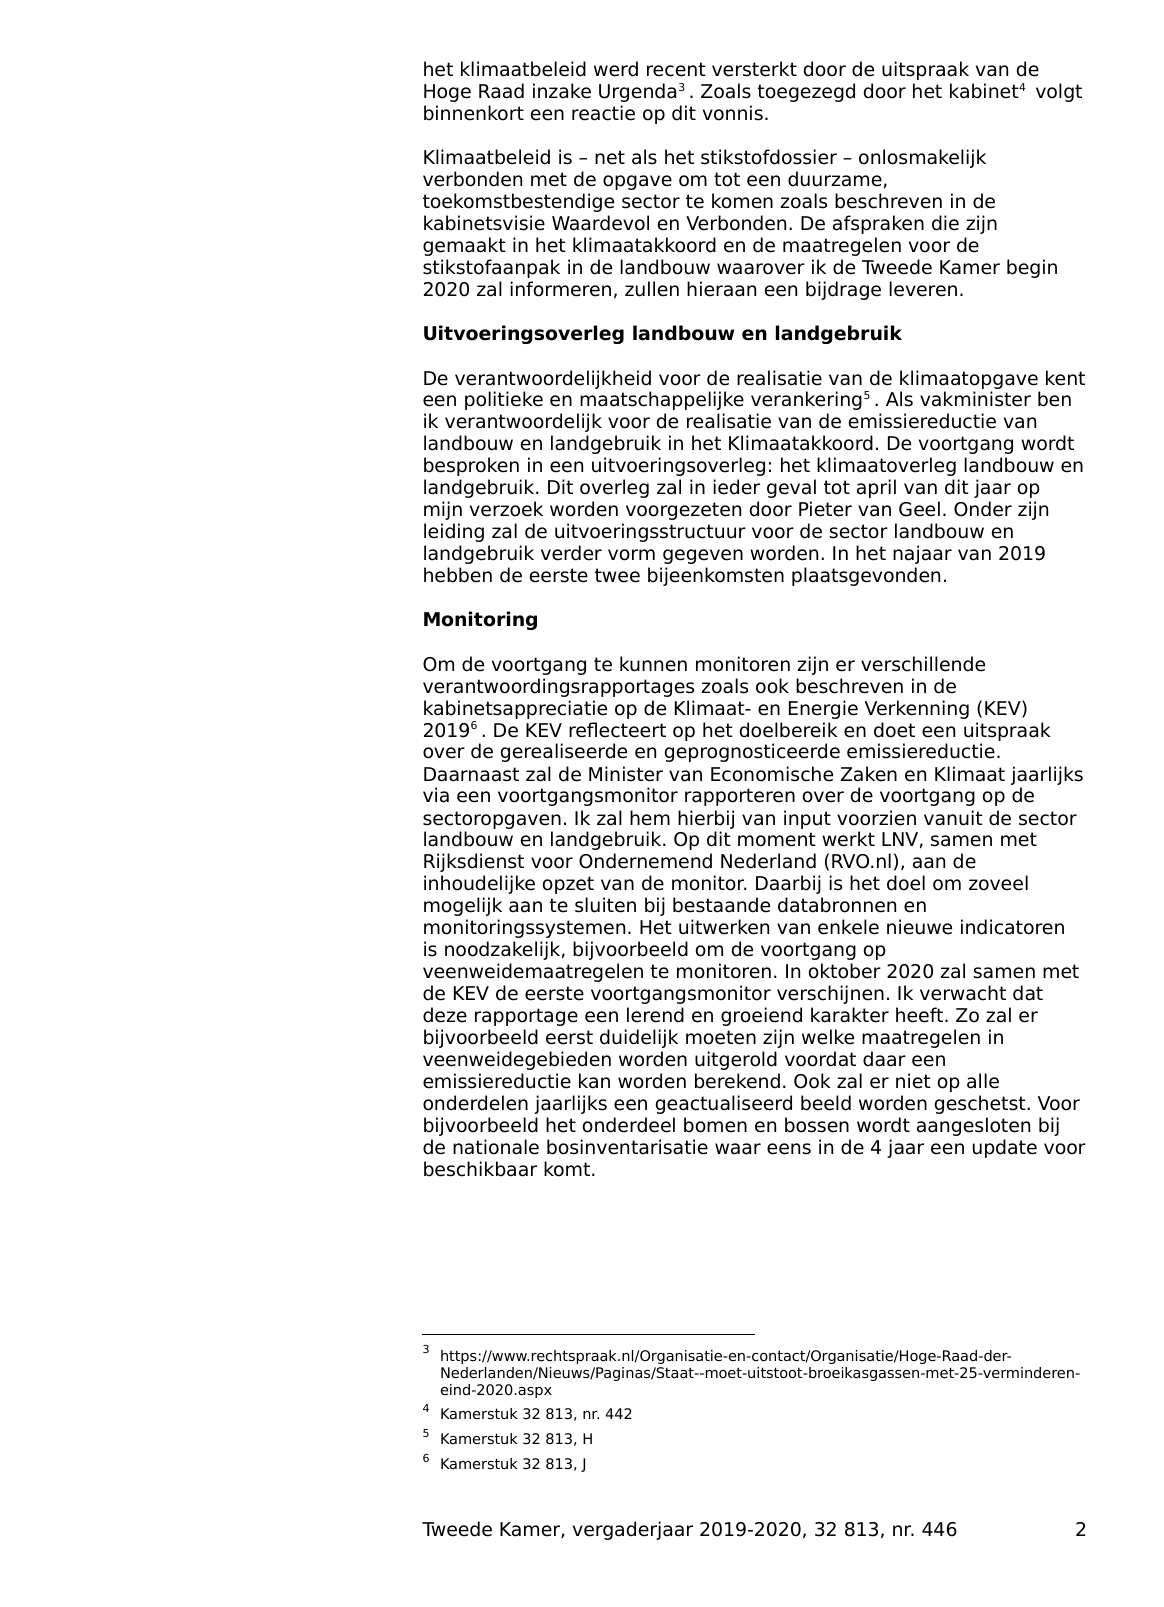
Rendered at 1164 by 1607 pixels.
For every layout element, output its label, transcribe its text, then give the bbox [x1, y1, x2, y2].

text Om de voortgang te kunnen monitoren zijn er verschillende verantwoordingsrapportages zoals ook beschreven in de kabinetsappreciatie op de Klimaat- en Energie Verkenning (KEV) 2019. De KEV reflecteert op het doelbereik en doet een uitspraak over de gerealiseerde en geprognosticeerde emissiereductie. Daarnaast zal de Minister van Economische Zaken en Klimaat jaarlijks via een voortgangsmonitor rapporteren over de voortgang op de sectoropgaven. Ik zal hem hierbij van input voorzien vanuit de sector landbouw en landgebruik. Op dit moment werkt LNV, samen met Rijksdienst voor Ondernemend Nederland (RVO.nl), aan de inhoudelijke opzet van de monitor. Daarbij is het doel om zoveel mogelijk aan te sluiten bij bestaande databronnen en monitoringssystemen. Het uitwerken van enkele nieuwe indicatoren is noodzakelijk, bijvoorbeeld om de voortgang op veenweidemaatregelen te monitoren. In oktober 2020 zal samen met de KEV de eerste voortgangsmonitor verschijnen. Ik verwacht dat deze rapportage een lerend en groeiend karakter heeft. Zo zal er bijvoorbeeld eerst duidelijk moeten zijn welke maatregelen in veenweidegebieden worden uitgerold voordat daar een emissiereductie kan worden berekend. Ook zal er niet op alle onderdelen jaarlijks een geactualiseerd beeld worden geschetst. Voor bijvoorbeeld het onderdeel bomen en bossen wordt aangesloten bij de nationale bosinventarisatie waar eens in de 4 jaar een update voor beschikbaar komt. [422, 653, 1087, 1181]
text Kamerstuk 32 813, H [422, 1427, 1087, 1449]
text De verantwoordelijkheid voor de realisatie van de klimaatopgave kent een politieke en maatschappelijke verankering. Als vakminister ben ik verantwoordelijk voor de realisatie van de emissiereductie van landbouw en landgebruik in het Klimaatakkoord. De voortgang wordt besproken in een uitvoeringsoverleg: het klimaatoverleg landbouw en landgebruik. Dit overleg zal in ieder geval tot april van dit jaar op mijn verzoek worden voorgezeten door Pieter van Geel. Onder zijn leiding zal de uitvoeringsstructuur voor de sector landbouw en landgebruik verder vorm gegeven worden. In het najaar van 2019 hebben de eerste twee bijeenkomsten plaatsgevonden. [422, 367, 1087, 587]
subtitle Uitvoeringsoverleg landbouw en landgebruik [422, 323, 1087, 345]
text Kamerstuk 32 813, nr. 442 [422, 1402, 1087, 1424]
subtitle Monitoring [422, 609, 1087, 631]
text https://www.rechtspraak.nl/Organisatie-en-contact/Organisatie/Hoge-Raad-der-Nederlanden/Nieuws/Paginas/Staat--moet-uitstoot-broeikasgassen-met-25-verminderen-eind-2020.aspx [422, 1343, 1087, 1399]
text Kamerstuk 32 813, J [422, 1452, 1087, 1474]
text Klimaatbeleid is – net als het stikstofdossier – onlosmakelijk verbonden met de opgave om tot een duurzame, toekomstbestendige sector te komen zoals beschreven in de kabinetsvisie Waardevol en Verbonden. De afspraken die zijn gemaakt in het klimaatakkoord en de maatregelen voor de stikstofaanpak in de landbouw waarover ik de Tweede Kamer begin 2020 zal informeren, zullen hieraan een bijdrage leveren. [422, 147, 1087, 301]
text het klimaatbeleid werd recent versterkt door de uitspraak van de Hoge Raad inzake Urgenda. Zoals toegezegd door het kabinet volgt binnenkort een reactie op dit vonnis. [422, 59, 1087, 125]
